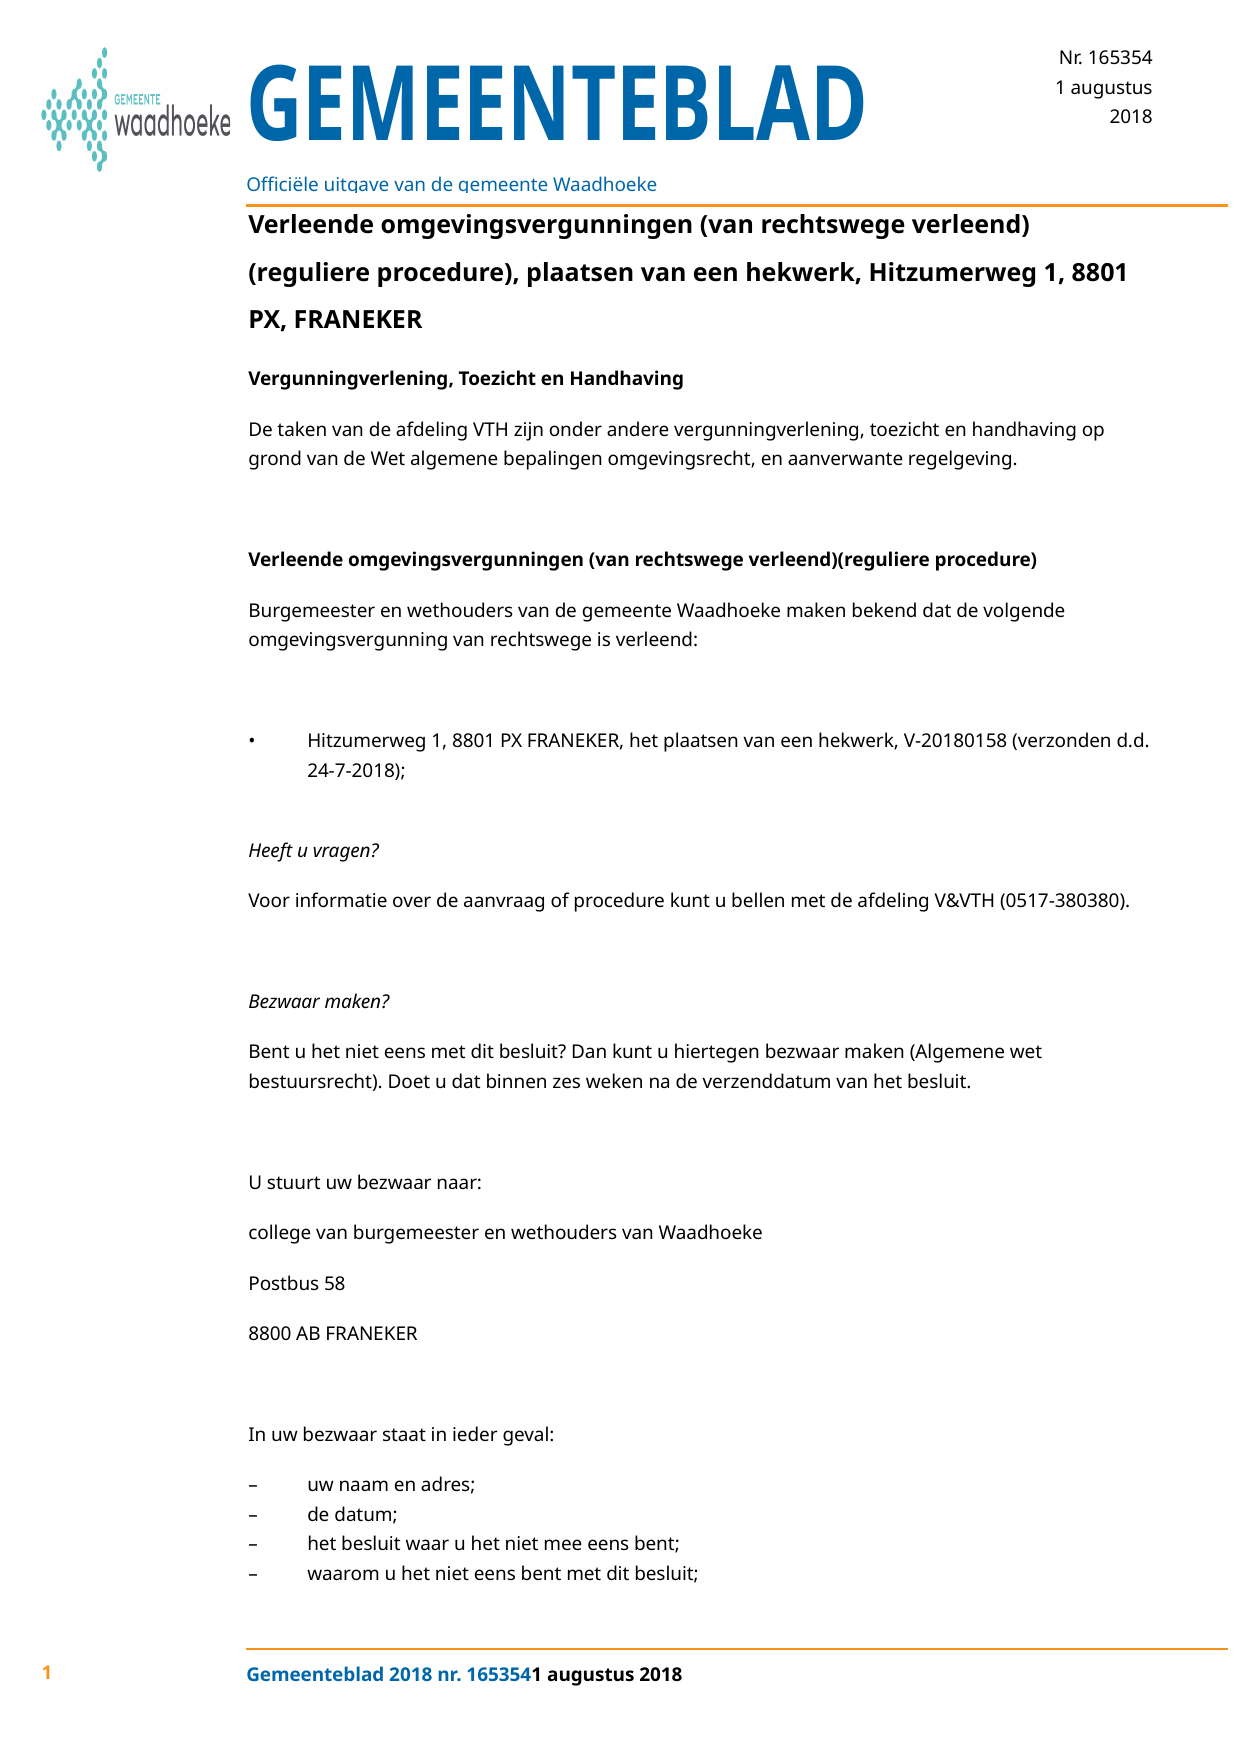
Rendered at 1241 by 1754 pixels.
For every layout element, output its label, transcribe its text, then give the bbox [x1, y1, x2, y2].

list waarom u het niet eens bent met dit besluit; [248, 1560, 1152, 1586]
text Bent u het niet eens met dit besluit? Dan kunt u hiertegen bezwaar maken (Algemene wet bestuursrecht). Doet u dat binnen zes weken na de verzenddatum van het besluit. [248, 1038, 1152, 1094]
list uw naam en adres; [248, 1471, 1152, 1497]
list het besluit waar u het niet mee eens bent; [248, 1531, 1152, 1556]
list de datum; [248, 1501, 1152, 1527]
text U stuurt uw bezwaar naar: [248, 1169, 1152, 1194]
text Postbus 58 [248, 1270, 1152, 1295]
text De taken van de afdeling VTH zijn onder andere vergunningverlening, toezicht en handhaving op grond van de Wet algemene bepalingen omgevingsrecht, en aanverwante regelgeving. [248, 416, 1152, 471]
text Heeft u vragen? [248, 837, 1152, 862]
text Vergunningverlening, Toezicht en Handhaving [248, 366, 1152, 391]
text Verleende omgevingsvergunningen (van rechtswege verleend)(reguliere procedure), plaatsen van een hekwerk, Hitzumerweg 1, 8801 PX, FRANEKER [248, 207, 1152, 336]
text 8800 AB FRANEKER [248, 1320, 1152, 1346]
text Verleende omgevingsvergunningen (van rechtswege verleend)(reguliere procedure) [248, 546, 1152, 572]
text Voor informatie over de aanvraag of procedure kunt u bellen met de afdeling V&VTH (0517-380380). [248, 887, 1152, 913]
text Bezwaar maken? [248, 988, 1152, 1014]
text In uw bezwaar staat in ieder geval: [248, 1421, 1152, 1447]
text Burgemeester en wethouders van de gemeente Waadhoeke maken bekend dat de volgende omgevingsvergunning van rechtswege is verleend: [248, 597, 1152, 652]
list Hitzumerweg 1, 8801 PX FRANEKER, het plaatsen van een hekwerk, V-20180158 (verzonden d.d. 24-7-2018); [248, 727, 1152, 782]
picture [41, 47, 231, 172]
text college van burgemeester en wethouders van Waadhoeke [248, 1219, 1152, 1245]
